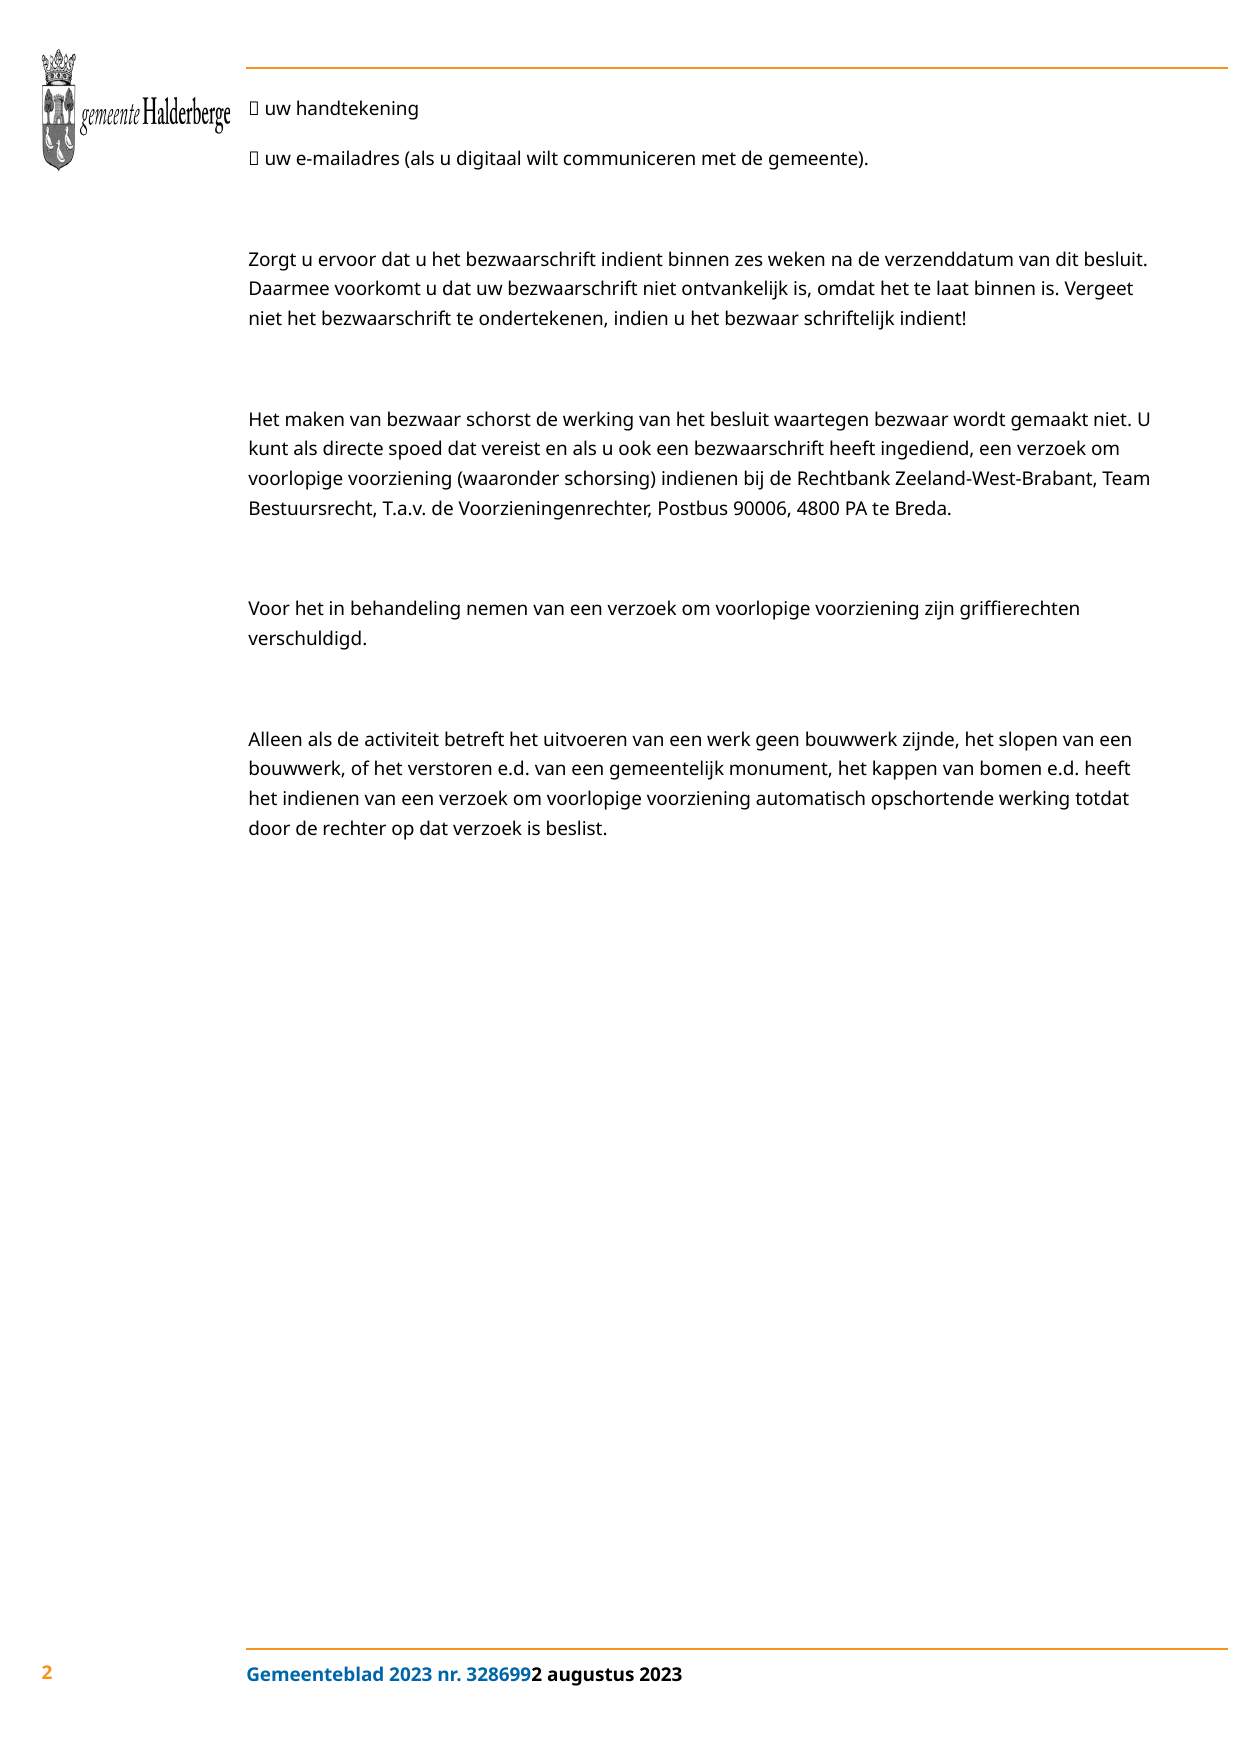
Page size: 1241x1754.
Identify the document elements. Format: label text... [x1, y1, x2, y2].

text Zorgt u ervoor dat u het bezwaarschrift indient binnen zes weken na de verzenddatum van dit besluit. Daarmee voorkomt u dat uw bezwaarschrift niet ontvankelijk is, omdat het te laat binnen is. Vergeet niet het bezwaarschrift te ondertekenen, indien u het bezwaar schriftelijk indient! [248, 246, 1152, 331]
text Voor het in behandeling nemen van een verzoek om voorlopige voorziening zijn griffierechten verschuldigd. [248, 596, 1152, 651]
text Alleen als de activiteit betreft het uitvoeren van een werk geen bouwwerk zijnde, het slopen van een bouwwerk, of het verstoren e.d. van een gemeentelijk monument, het kappen van bomen e.d. heeft het indienen van een verzoek om voorlopige voorziening automatisch opschortende werking totdat door de rechter op dat verzoek is beslist. [248, 726, 1152, 841]
text  uw handtekening [248, 95, 1152, 121]
text  uw e-mailadres (als u digitaal wilt communiceren met de gemeente). [248, 145, 1152, 171]
picture [41, 47, 231, 172]
text Het maken van bezwaar schorst de werking van het besluit waartegen bezwaar wordt gemaakt niet. U kunt als directe spoed dat vereist en als u ook een bezwaarschrift heeft ingediend, een verzoek om voorlopige voorziening (waaronder schorsing) indienen bij de Rechtbank Zeeland-West-Brabant, Team Bestuursrecht, T.a.v. de Voorzieningenrechter, Postbus 90006, 4800 PA te Breda. [248, 406, 1152, 521]
